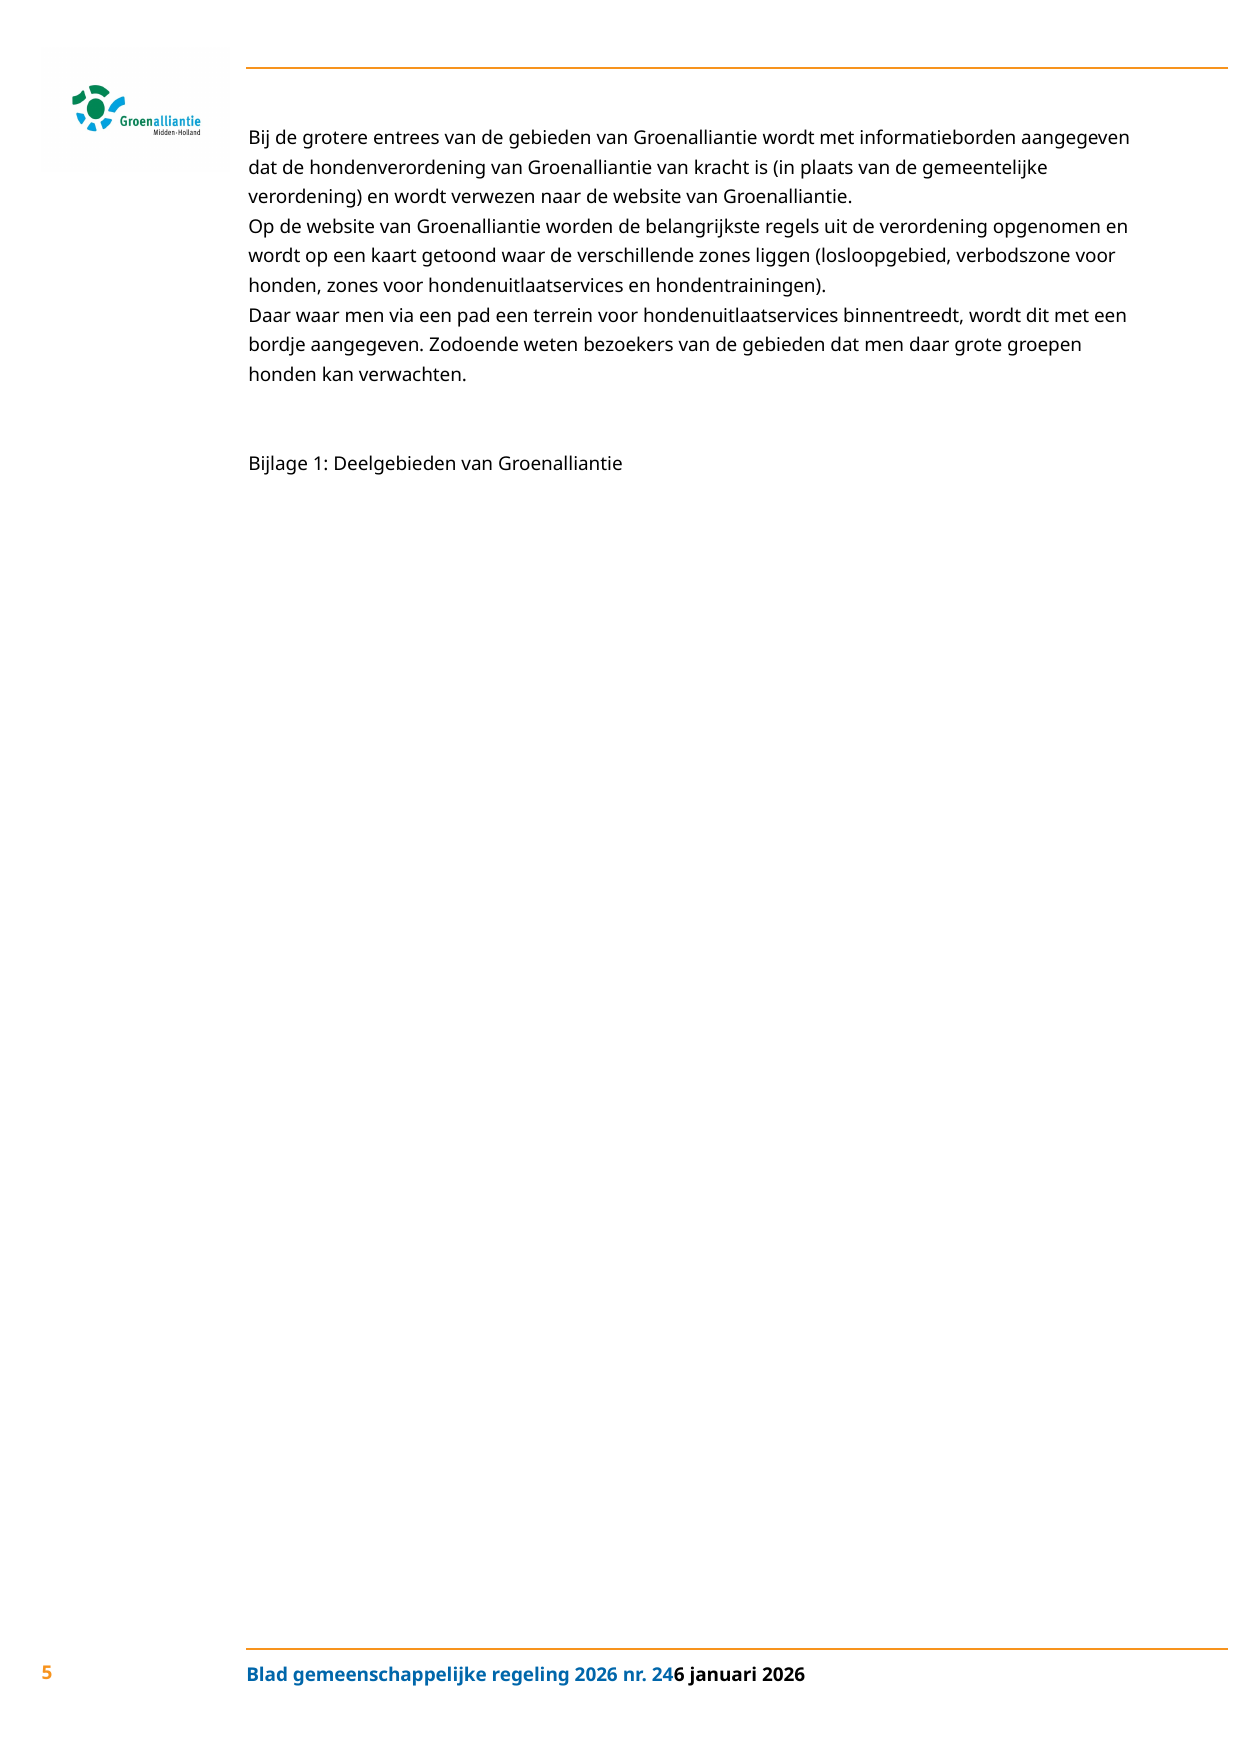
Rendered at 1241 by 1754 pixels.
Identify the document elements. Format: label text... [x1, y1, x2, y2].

text Bijlage 1: Deelgebieden van Groenalliantie [248, 450, 1152, 476]
text Daar waar men via een pad een terrein voor hondenuitlaatservices binnentreedt, wordt dit met een bordje aangegeven. Zodoende weten bezoekers van de gebieden dat men daar grote groepen honden kan verwachten. [248, 302, 1152, 387]
text Bij de grotere entrees van de gebieden van Groenalliantie wordt met informatieborden aangegeven dat de hondenverordening van Groenalliantie van kracht is (in plaats van de gemeentelijke verordening) en wordt verwezen naar de website van Groenalliantie. [248, 124, 1152, 209]
picture [41, 47, 231, 172]
text Op de website van Groenalliantie worden de belangrijkste regels uit de verordening opgenomen en wordt op een kaart getoond waar de verschillende zones liggen (losloopgebied, verbodszone voor honden, zones voor hondenuitlaatservices en hondentrainingen). [248, 213, 1152, 298]
